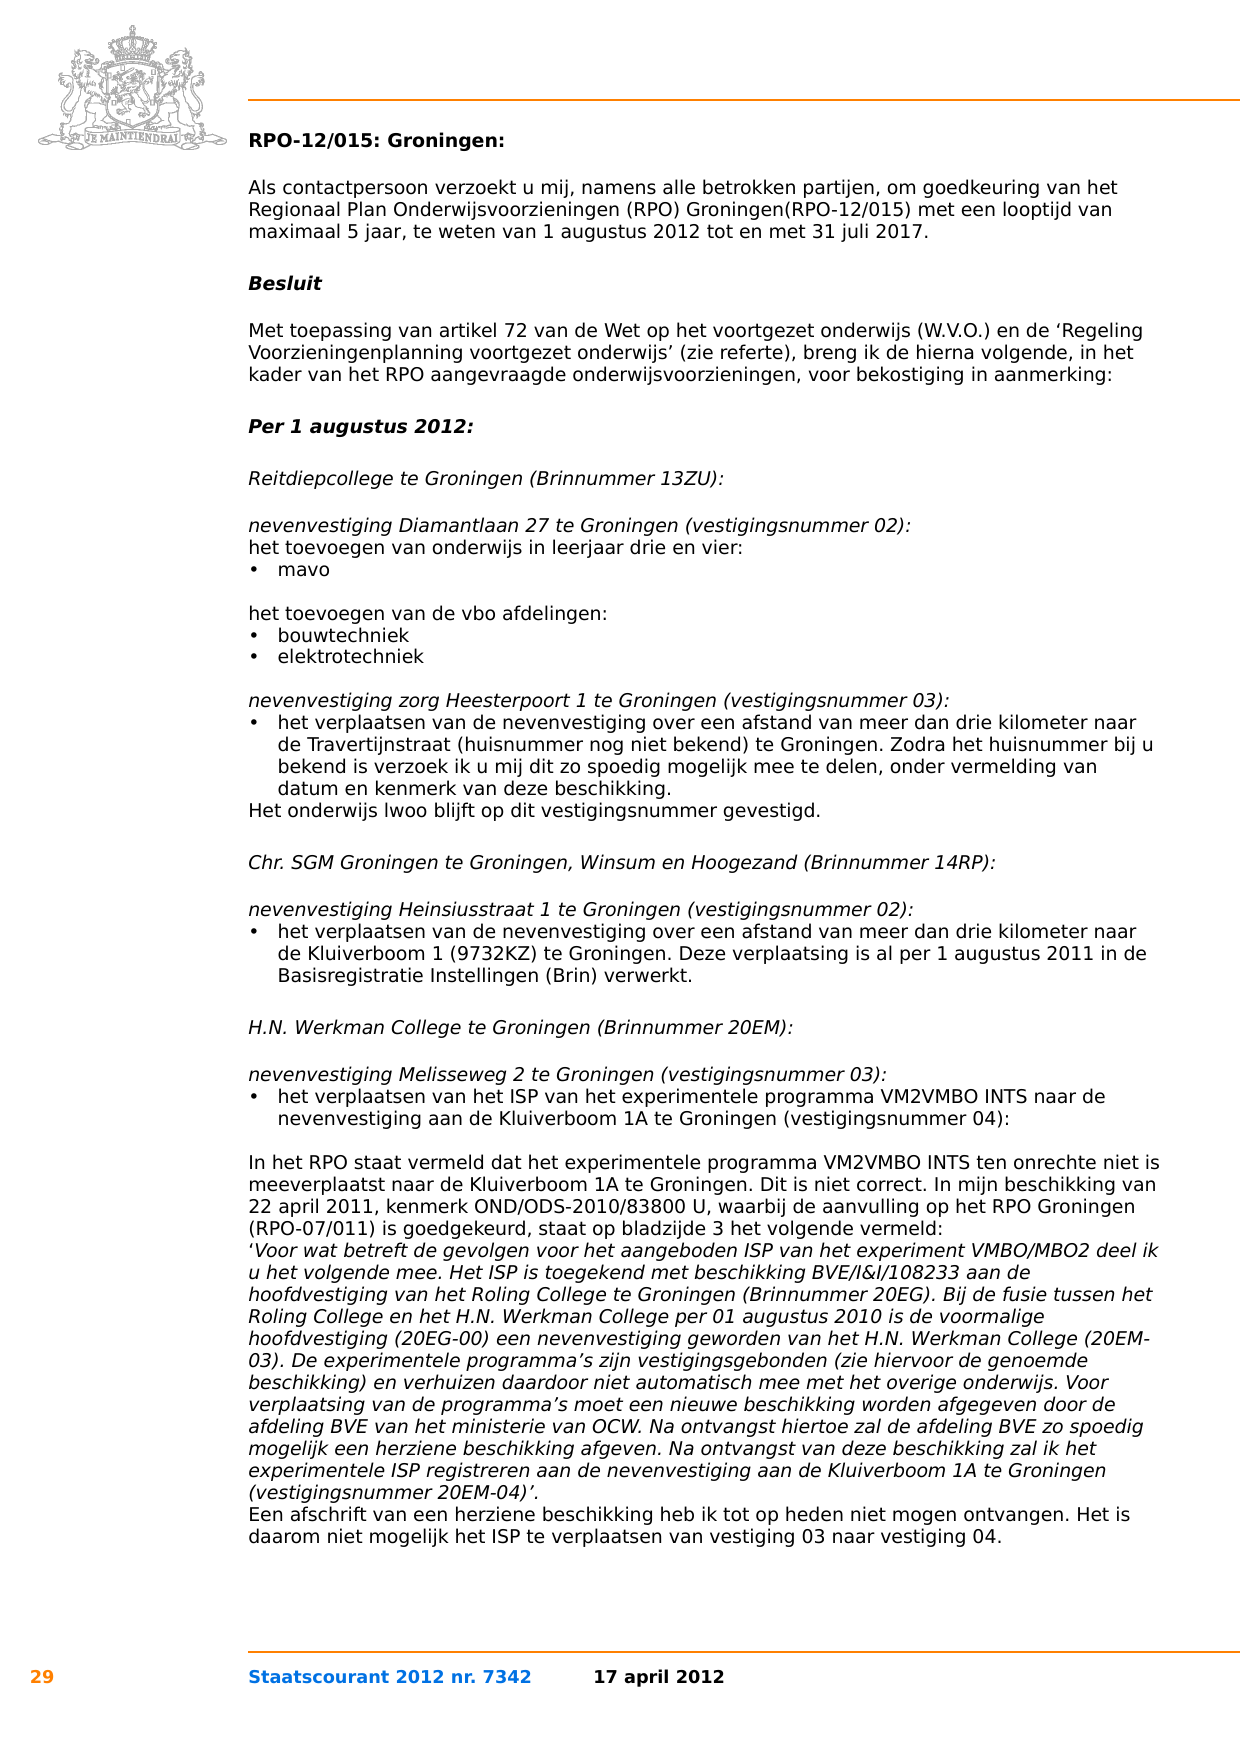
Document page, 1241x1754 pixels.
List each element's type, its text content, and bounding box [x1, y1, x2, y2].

text • het verplaatsen van het ISP van het experimentele programma VM2VMBO INTS naar de nevenvestiging aan de Kluiverboom 1A te Groningen (vestigingsnummer 04): [248, 1086, 1163, 1130]
subtitle H.N. Werkman College te Groningen (Brinnummer 20EM): [248, 1017, 1163, 1039]
picture [38, 25, 227, 150]
subtitle Chr. SGM Groningen te Groningen, Winsum en Hoogezand (Brinnummer 14RP): [248, 852, 1163, 874]
text Als contactpersoon verzoekt u mij, namens alle betrokken partijen, om goedkeuring van het Regionaal Plan Onderwijsvoorzieningen (RPO) Groningen(RPO-12/015) met een looptijd van maximaal 5 jaar, te weten van 1 augustus 2012 tot en met 31 juli 2017. [248, 177, 1163, 243]
text Met toepassing van artikel 72 van de Wet op het voortgezet onderwijs (W.V.O.) en de ‘Regeling Voorzieningenplanning voortgezet onderwijs’ (zie referte), breng ik de hierna volgende, in het kader van het RPO aangevraagde onderwijsvoorzieningen, voor bekostiging in aanmerking: [248, 320, 1163, 386]
text • het verplaatsen van de nevenvestiging over een afstand van meer dan drie kilometer naar de Travertijnstraat (huisnummer nog niet bekend) te Groningen. Zodra het huisnummer bij u bekend is verzoek ik u mij dit zo spoedig mogelijk mee te delen, onder vermelding van datum en kenmerk van deze beschikking. [248, 712, 1163, 800]
text het toevoegen van onderwijs in leerjaar drie en vier: [248, 537, 1163, 559]
text nevenvestiging Diamantlaan 27 te Groningen (vestigingsnummer 02): [248, 515, 1163, 537]
text • mavo [248, 559, 1163, 581]
text • bouwtechniek [248, 624, 1163, 646]
text In het RPO staat vermeld dat het experimentele programma VM2VMBO INTS ten onrechte niet is meeverplaatst naar de Kluiverboom 1A te Groningen. Dit is niet correct. In mijn beschikking van 22 april 2011, kenmerk OND/ODS-2010/83800 U, waarbij de aanvulling op het RPO Groningen (RPO-07/011) is goedgekeurd, staat op bladzijde 3 het volgende vermeld: [248, 1152, 1163, 1240]
subtitle RPO-12/015: Groningen: [248, 130, 1163, 152]
subtitle Reitdiepcollege te Groningen (Brinnummer 13ZU): [248, 468, 1163, 490]
subtitle Besluit [248, 273, 1163, 295]
text ‘Voor wat betreft de gevolgen voor het aangeboden ISP van het experiment VMBO/MBO2 deel ik u het volgende mee. Het ISP is toegekend met beschikking BVE/I&I/108233 aan de hoofdvestiging van het Roling College te Groningen (Brinnummer 20EG). Bij de fusie tussen het Roling College en het H.N. Werkman College per 01 augustus 2010 is de voormalige hoofdvestiging (20EG-00) een nevenvestiging geworden van het H.N. Werkman College (20EM-03). De experimentele programma’s zijn vestigingsgebonden (zie hiervoor de genoemde beschikking) en verhuizen daardoor niet automatisch mee met het overige onderwijs. Voor verplaatsing van de programma’s moet een nieuwe beschikking worden afgegeven door de afdeling BVE van het ministerie van OCW. Na ontvangst hiertoe zal de afdeling BVE zo spoedig mogelijk een herziene beschikking afgeven. Na ontvangst van deze beschikking zal ik het experimentele ISP registreren aan de nevenvestiging aan de Kluiverboom 1A te Groningen (vestigingsnummer 20EM-04)’. [248, 1240, 1163, 1503]
text het toevoegen van de vbo afdelingen: [248, 602, 1163, 624]
text nevenvestiging zorg Heesterpoort 1 te Groningen (vestigingsnummer 03): [248, 690, 1163, 712]
text nevenvestiging Heinsiusstraat 1 te Groningen (vestigingsnummer 02): [248, 899, 1163, 921]
text nevenvestiging Melisseweg 2 te Groningen (vestigingsnummer 03): [248, 1064, 1163, 1086]
subtitle Per 1 augustus 2012: [248, 416, 1163, 438]
text Het onderwijs lwoo blijft op dit vestigingsnummer gevestigd. [248, 800, 1163, 822]
text Een afschrift van een herziene beschikking heb ik tot op heden niet mogen ontvangen. Het is daarom niet mogelijk het ISP te verplaatsen van vestiging 03 naar vestiging 04. [248, 1503, 1163, 1547]
text • elektrotechniek [248, 646, 1163, 668]
text • het verplaatsen van de nevenvestiging over een afstand van meer dan drie kilometer naar de Kluiverboom 1 (9732KZ) te Groningen. Deze verplaatsing is al per 1 augustus 2011 in de Basisregistratie Instellingen (Brin) verwerkt. [248, 921, 1163, 987]
